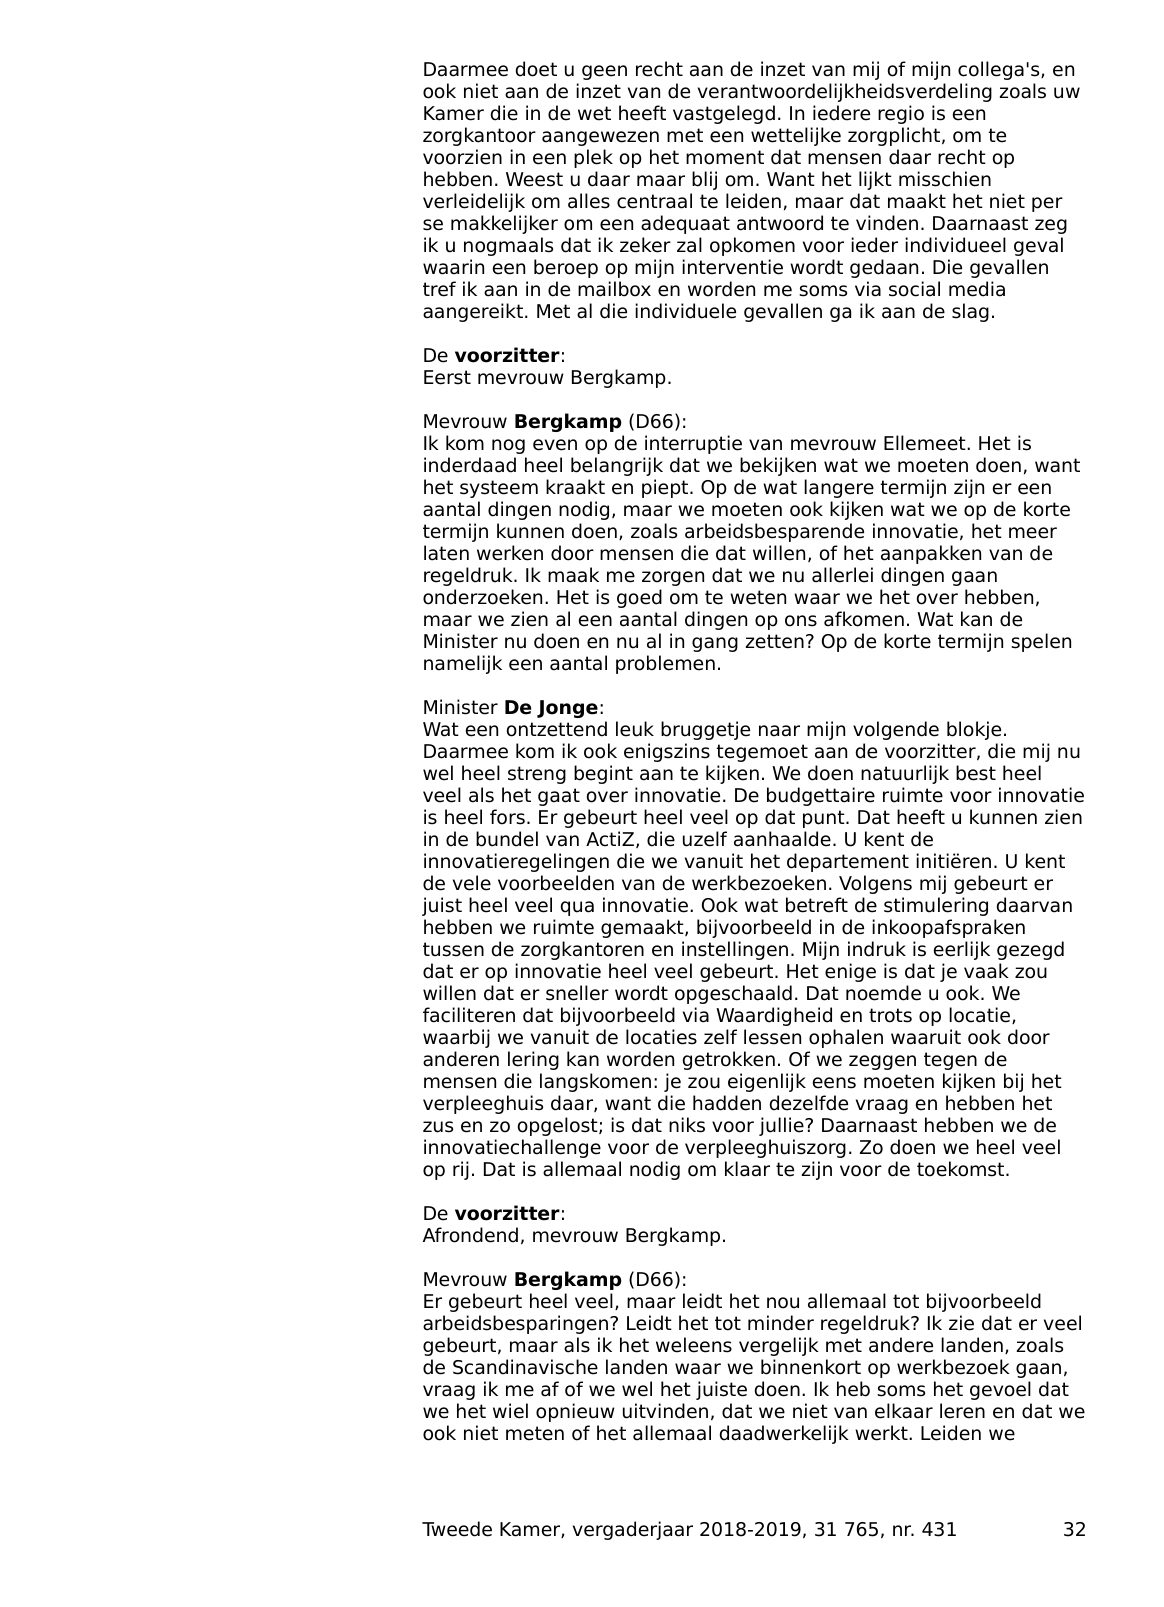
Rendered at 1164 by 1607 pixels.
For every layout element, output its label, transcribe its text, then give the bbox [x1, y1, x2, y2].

text De voorzitter: [422, 1203, 1087, 1225]
text Eerst mevrouw Bergkamp. [422, 367, 1087, 389]
text Afrondend, mevrouw Bergkamp. [422, 1225, 1087, 1247]
text Mevrouw Bergkamp (D66): [422, 1269, 1087, 1291]
text Er gebeurt heel veel, maar leidt het nou allemaal tot bijvoorbeeld arbeidsbesparingen? Leidt het tot minder regeldruk? Ik zie dat er veel gebeurt, maar als ik het weleens vergelijk met andere landen, zoals de Scandinavische landen waar we binnenkort op werkbezoek gaan, vraag ik me af of we wel het juiste doen. Ik heb soms het gevoel dat we het wiel opnieuw uitvinden, dat we niet van elkaar leren en dat we ook niet meten of het allemaal daadwerkelijk werkt. Leiden we [422, 1291, 1087, 1445]
text Ik kom nog even op de interruptie van mevrouw Ellemeet. Het is inderdaad heel belangrijk dat we bekijken wat we moeten doen, want het systeem kraakt en piept. Op de wat langere termijn zijn er een aantal dingen nodig, maar we moeten ook kijken wat we op de korte termijn kunnen doen, zoals arbeidsbesparende innovatie, het meer laten werken door mensen die dat willen, of het aanpakken van de regeldruk. Ik maak me zorgen dat we nu allerlei dingen gaan onderzoeken. Het is goed om te weten waar we het over hebben, maar we zien al een aantal dingen op ons afkomen. Wat kan de Minister nu doen en nu al in gang zetten? Op de korte termijn spelen namelijk een aantal problemen. [422, 433, 1087, 675]
text Daarmee doet u geen recht aan de inzet van mij of mijn collega's, en ook niet aan de inzet van de verantwoordelijkheidsverdeling zoals uw Kamer die in de wet heeft vastgelegd. In iedere regio is een zorgkantoor aangewezen met een wettelijke zorgplicht, om te voorzien in een plek op het moment dat mensen daar recht op hebben. Weest u daar maar blij om. Want het lijkt misschien verleidelijk om alles centraal te leiden, maar dat maakt het niet per se makkelijker om een adequaat antwoord te vinden. Daarnaast zeg ik u nogmaals dat ik zeker zal opkomen voor ieder individueel geval waarin een beroep op mijn interventie wordt gedaan. Die gevallen tref ik aan in de mailbox en worden me soms via social media aangereikt. Met al die individuele gevallen ga ik aan de slag. [422, 59, 1087, 323]
text Wat een ontzettend leuk bruggetje naar mijn volgende blokje. Daarmee kom ik ook enigszins tegemoet aan de voorzitter, die mij nu wel heel streng begint aan te kijken. We doen natuurlijk best heel veel als het gaat over innovatie. De budgettaire ruimte voor innovatie is heel fors. Er gebeurt heel veel op dat punt. Dat heeft u kunnen zien in de bundel van ActiZ, die uzelf aanhaalde. U kent de innovatieregelingen die we vanuit het departement initiëren. U kent de vele voorbeelden van de werkbezoeken. Volgens mij gebeurt er juist heel veel qua innovatie. Ook wat betreft de stimulering daarvan hebben we ruimte gemaakt, bijvoorbeeld in de inkoopafspraken tussen de zorgkantoren en instellingen. Mijn indruk is eerlijk gezegd dat er op innovatie heel veel gebeurt. Het enige is dat je vaak zou willen dat er sneller wordt opgeschaald. Dat noemde u ook. We faciliteren dat bijvoorbeeld via Waardigheid en trots op locatie, waarbij we vanuit de locaties zelf lessen ophalen waaruit ook door anderen lering kan worden getrokken. Of we zeggen tegen de mensen die langskomen: je zou eigenlijk eens moeten kijken bij het verpleeghuis daar, want die hadden dezelfde vraag en hebben het zus en zo opgelost; is dat niks voor jullie? Daarnaast hebben we de innovatiechallenge voor de verpleeghuiszorg. Zo doen we heel veel op rij. Dat is allemaal nodig om klaar te zijn voor de toekomst. [422, 719, 1087, 1181]
text Minister De Jonge: [422, 697, 1087, 719]
text De voorzitter: [422, 345, 1087, 367]
text Mevrouw Bergkamp (D66): [422, 411, 1087, 433]
